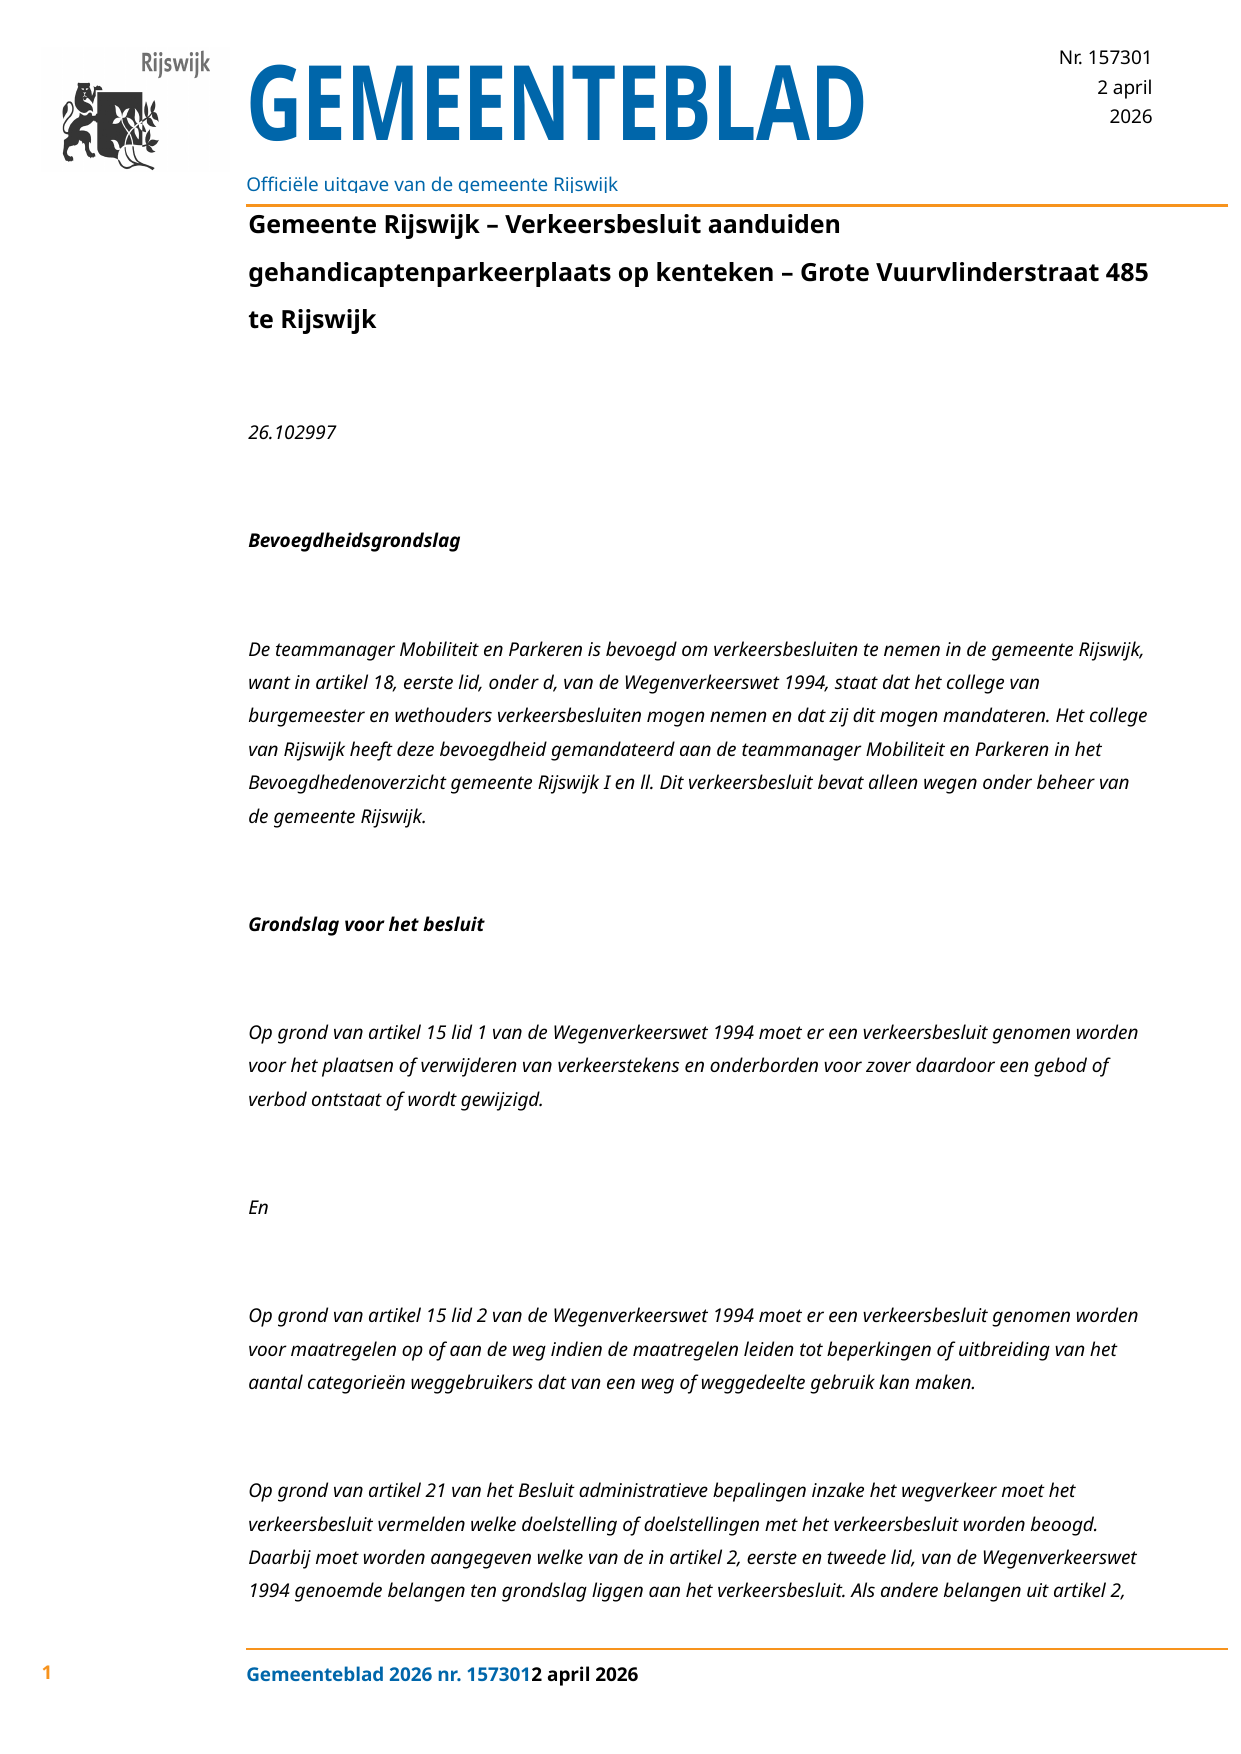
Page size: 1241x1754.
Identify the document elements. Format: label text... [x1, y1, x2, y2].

text Op grond van artikel 15 lid 2 van de Wegenverkeerswet 1994 moet er een verkeersbesluit genomen worden voor maatregelen op of aan de weg indien de maatregelen leiden tot beperkingen of uitbreiding van het aantal categorieën weggebruikers dat van een weg of weggedeelte gebruik kan maken. [248, 1302, 1152, 1395]
text Op grond van artikel 15 lid 1 van de Wegenverkeerswet 1994 moet er een verkeersbesluit genomen worden voor het plaatsen of verwijderen van verkeerstekens en onderborden voor zover daardoor een gebod of verbod ontstaat of wordt gewijzigd. [248, 1019, 1152, 1112]
text Grondslag voor het besluit [248, 911, 1152, 937]
text Bevoegdheidsgrondslag [248, 528, 1152, 553]
text De teammanager Mobiliteit en Parkeren is bevoegd om verkeersbesluiten te nemen in de gemeente Rijswijk, want in artikel 18, eerste lid, onder d, van de Wegenverkeerswet 1994, staat dat het college van burgemeester en wethouders verkeersbesluiten mogen nemen en dat zij dit mogen mandateren. Het college van Rijswijk heeft deze bevoegdheid gemandateerd aan de teammanager Mobiliteit en Parkeren in het Bevoegdhedenoverzicht gemeente Rijswijk I en ll. Dit verkeersbesluit bevat alleen wegen onder beheer van de gemeente Rijswijk. [248, 636, 1152, 829]
text En [248, 1194, 1152, 1220]
text Gemeente Rijswijk – Verkeersbesluit aanduiden gehandicaptenparkeerplaats op kenteken – Grote Vuurvlinderstraat 485 te Rijswijk [248, 207, 1152, 336]
picture [41, 47, 231, 172]
text 26.102997 [248, 419, 1152, 445]
text Op grond van artikel 21 van het Besluit administratieve bepalingen inzake het wegverkeer moet het verkeersbesluit vermelden welke doelstelling of doelstellingen met het verkeersbesluit worden beoogd. Daarbij moet worden aangegeven welke van de in artikel 2, eerste en tweede lid, van de Wegenverkeerswet 1994 genoemde belangen ten grondslag liggen aan het verkeersbesluit. Als andere belangen uit artikel 2, [248, 1477, 1152, 1603]
